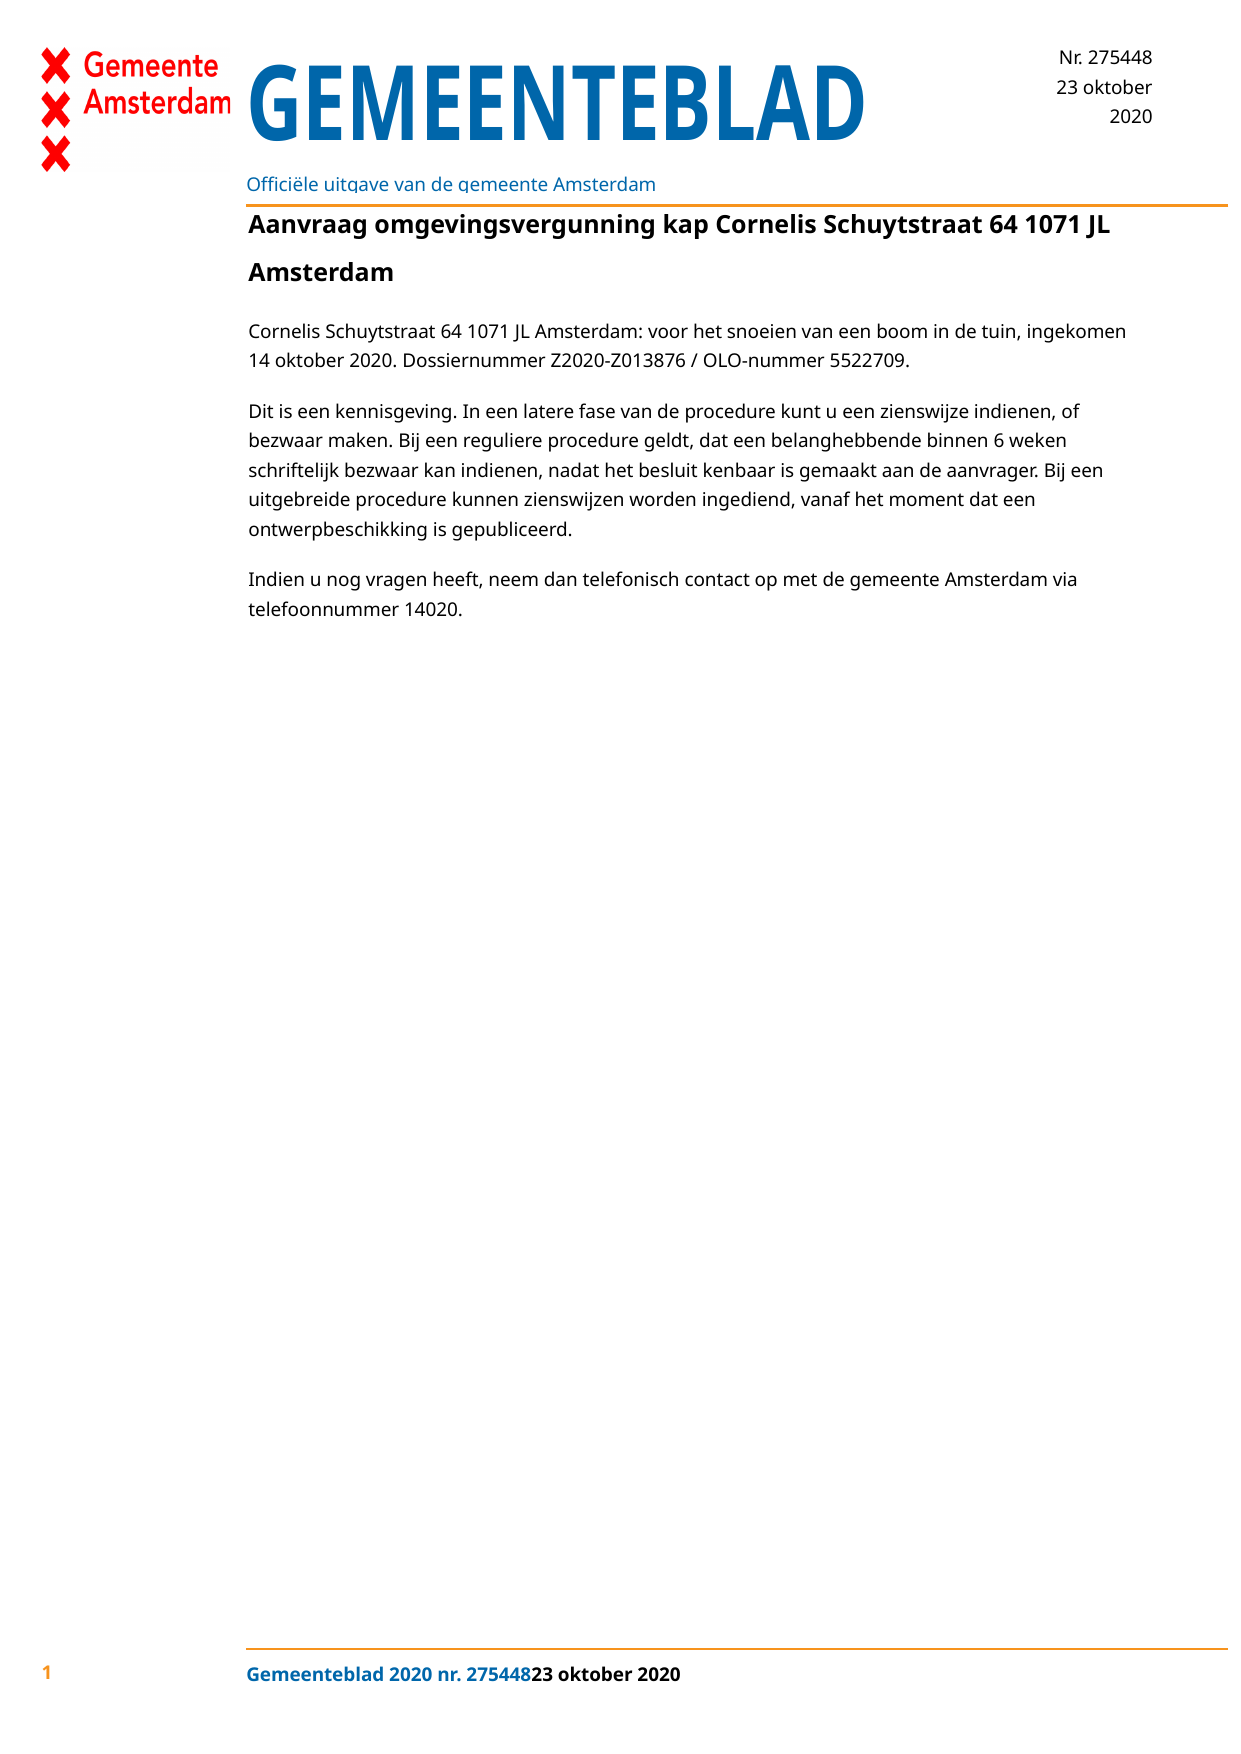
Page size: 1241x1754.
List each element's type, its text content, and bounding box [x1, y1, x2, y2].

text Dit is een kennisgeving. In een latere fase van de procedure kunt u een zienswijze indienen, of bezwaar maken. Bij een reguliere procedure geldt, dat een belanghebbende binnen 6 weken schriftelijk bezwaar kan indienen, nadat het besluit kenbaar is gemaakt aan de aanvrager. Bij een uitgebreide procedure kunnen zienswijzen worden ingediend, vanaf het moment dat een ontwerpbeschikking is gepubliceerd. [248, 398, 1152, 542]
picture [41, 47, 231, 172]
text Aanvraag omgevingsvergunning kap Cornelis Schuytstraat 64 1071 JL Amsterdam [248, 207, 1152, 288]
text Cornelis Schuytstraat 64 1071 JL Amsterdam: voor het snoeien van een boom in de tuin, ingekomen 14 oktober 2020. Dossiernummer Z2020-Z013876 / OLO-nummer 5522709. [248, 318, 1152, 373]
text Indien u nog vragen heeft, neem dan telefonisch contact op met de gemeente Amsterdam via telefoonnummer 14020. [248, 567, 1152, 622]
